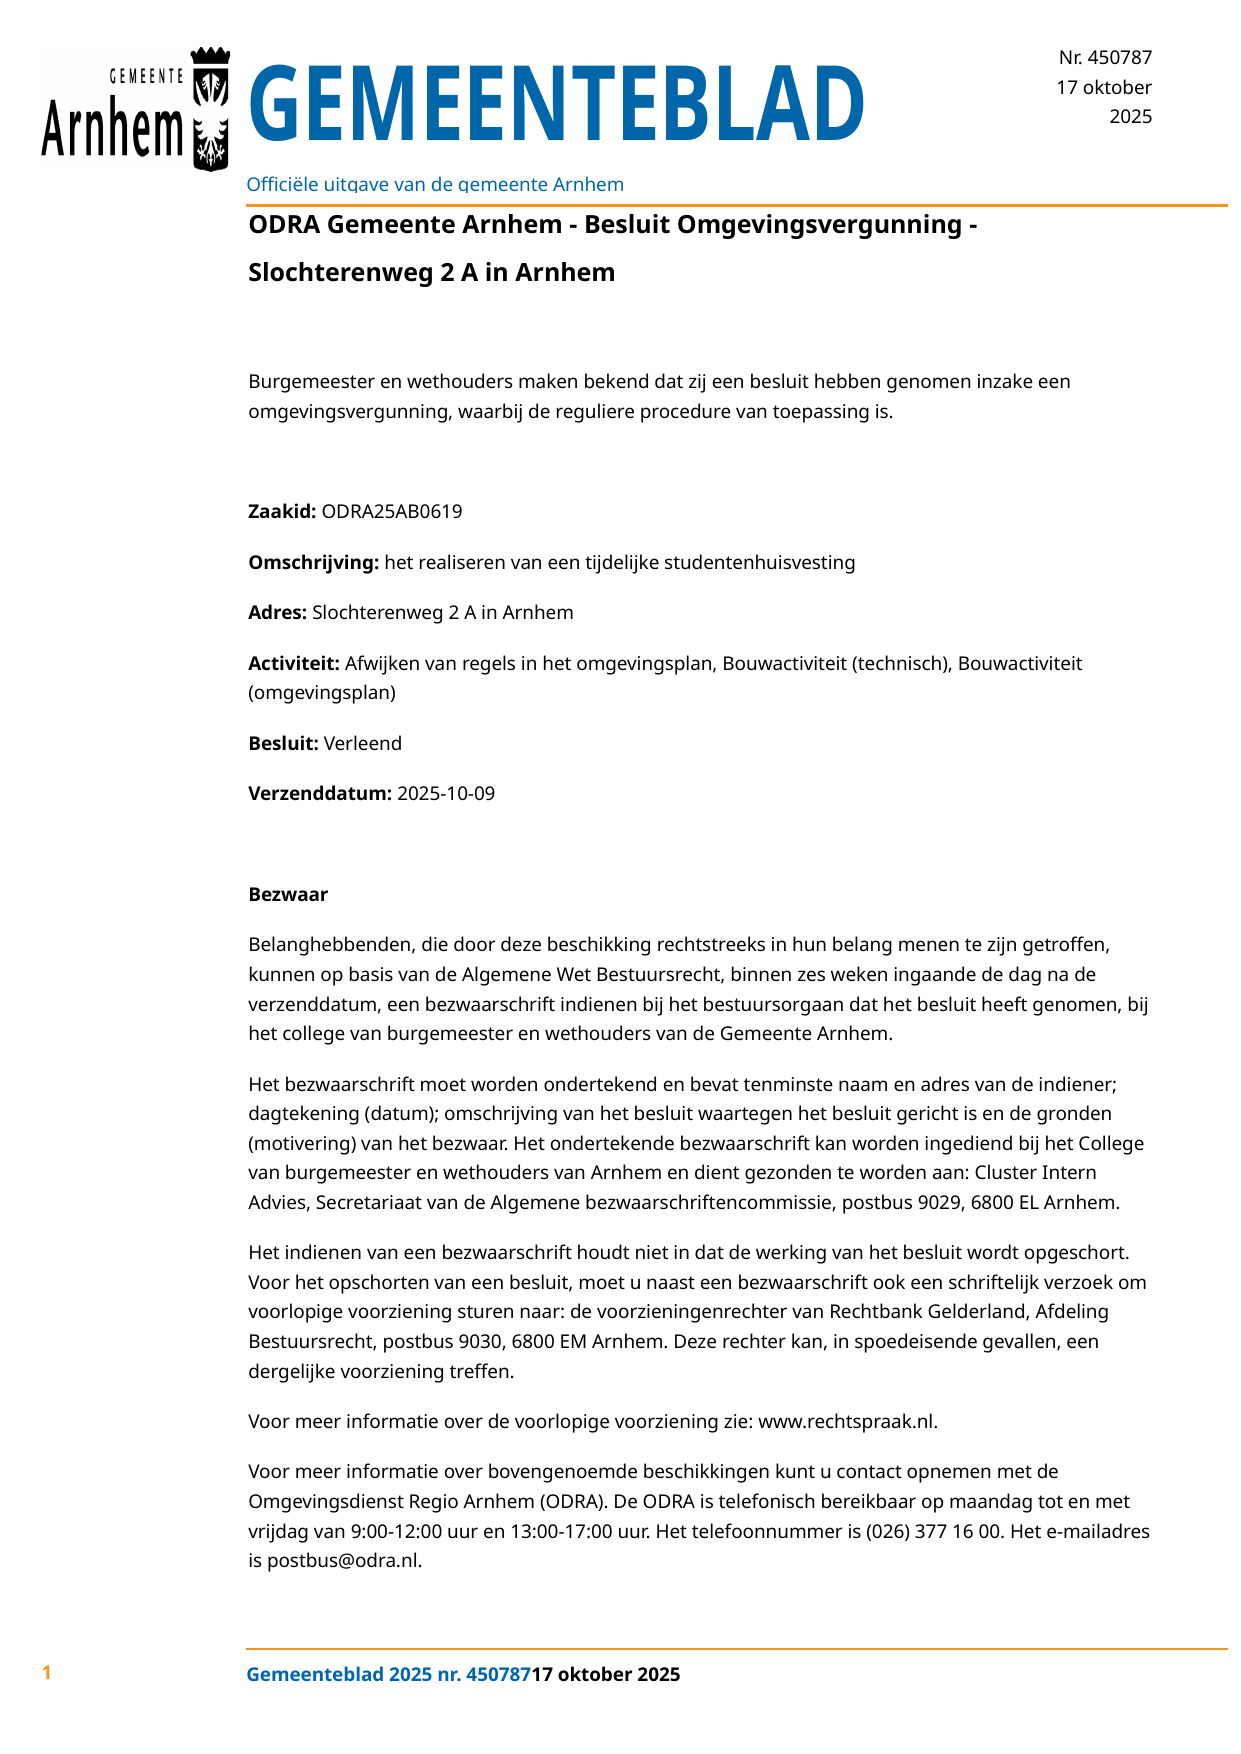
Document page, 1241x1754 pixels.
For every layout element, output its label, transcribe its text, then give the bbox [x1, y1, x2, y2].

text Het indienen van een bezwaarschrift houdt niet in dat de werking van het besluit wordt opgeschort. Voor het opschorten van een besluit, moet u naast een bezwaarschrift ook een schriftelijk verzoek om voorlopige voorziening sturen naar: de voorzieningenrechter van Rechtbank Gelderland, Afdeling Bestuursrecht, postbus 9030, 6800 EM Arnhem. Deze rechter kan, in spoedeisende gevallen, een dergelijke voorziening treffen. [248, 1239, 1152, 1384]
text Adres: Slochterenweg 2 A in Arnhem [248, 599, 1152, 625]
text Belanghebbenden, die door deze beschikking rechtstreeks in hun belang menen te zijn getroffen, kunnen op basis van de Algemene Wet Bestuursrecht, binnen zes weken ingaande de dag na de verzenddatum, een bezwaarschrift indienen bij het bestuursorgaan dat het besluit heeft genomen, bij het college van burgemeester en wethouders van de Gemeente Arnhem. [248, 932, 1152, 1046]
text Omschrijving: het realiseren van een tijdelijke studentenhuisvesting [248, 549, 1152, 575]
text Voor meer informatie over bovengenoemde beschikkingen kunt u contact opnemen met de Omgevingsdienst Regio Arnhem (ODRA). De ODRA is telefonisch bereikbaar op maandag tot en met vrijdag van 9:00-12:00 uur en 13:00-17:00 uur. Het telefoonnummer is (026) 377 16 00. Het e-mailadres is postbus@odra.nl. [248, 1459, 1152, 1573]
picture [41, 47, 231, 172]
text Burgemeester en wethouders maken bekend dat zij een besluit hebben genomen inzake een omgevingsvergunning, waarbij de reguliere procedure van toepassing is. [248, 368, 1152, 424]
text Besluit: Verleend [248, 730, 1152, 756]
text Zaakid: ODRA25AB0619 [248, 499, 1152, 524]
text Bezwaar [248, 881, 1152, 907]
text Activiteit: Afwijken van regels in het omgevingsplan, Bouwactiviteit (technisch), Bouwactiviteit (omgevingsplan) [248, 650, 1152, 705]
text ODRA Gemeente Arnhem - Besluit Omgevingsvergunning - Slochterenweg 2 A in Arnhem [248, 207, 1152, 288]
text Voor meer informatie over de voorlopige voorziening zie: www.rechtspraak.nl. [248, 1408, 1152, 1434]
text Verzenddatum: 2025-10-09 [248, 780, 1152, 806]
text Het bezwaarschrift moet worden ondertekend en bevat tenminste naam en adres van de indiener; dagtekening (datum); omschrijving van het besluit waartegen het besluit gericht is en de gronden (motivering) van het bezwaar. Het ondertekende bezwaarschrift kan worden ingediend bij het College van burgemeester en wethouders van Arnhem en dient gezonden te worden aan: Cluster Intern Advies, Secretariaat van de Algemene bezwaarschriftencommissie, postbus 9029, 6800 EL Arnhem. [248, 1071, 1152, 1215]
